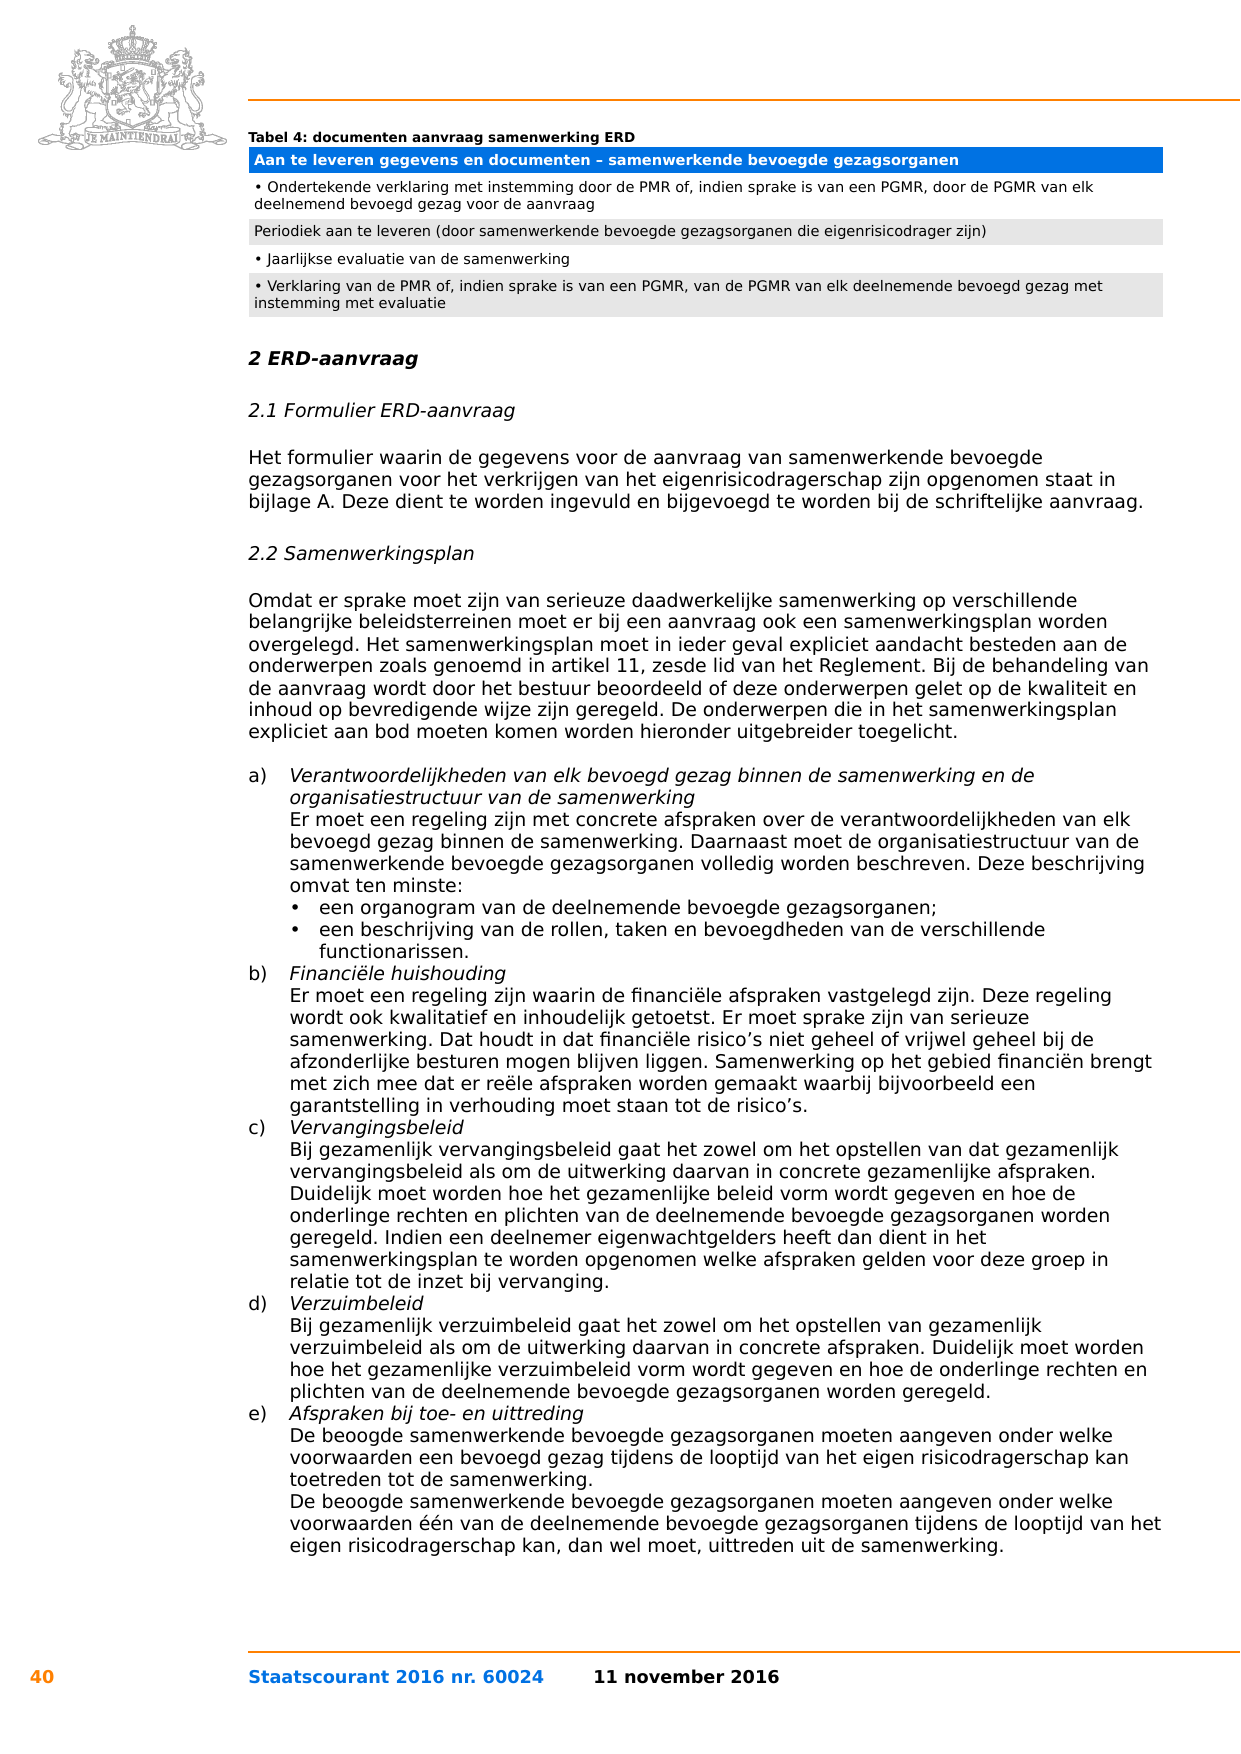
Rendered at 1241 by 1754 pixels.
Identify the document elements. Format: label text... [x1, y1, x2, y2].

table_cell • Verklaring van de PMR of, indien sprake is van een PGMR, van de PGMR van elk deelnemende bevoegd gezag met instemming met evaluatie [249, 273, 1163, 317]
subtitle 2.2 Samenwerkingsplan [248, 542, 1163, 564]
text • een organogram van de deelnemende bevoegde gezagsorganen; [289, 897, 1163, 919]
table_cell • Ondertekende verklaring met instemming door de PMR of, indien sprake is van een PGMR, door de PGMR van elk deelnemend bevoegd gezag voor de aanvraag [249, 174, 1163, 217]
text Bij gezamenlijk vervangingsbeleid gaat het zowel om het opstellen van dat gezamenlijk vervangingsbeleid als om de uitwerking daarvan in concrete gezamenlijke afspraken. Duidelijk moet worden hoe het gezamenlijke beleid vorm wordt gegeven en hoe de onderlinge rechten en plichten van de deelnemende bevoegde gezagsorganen worden geregeld. Indien een deelnemer eigenwachtgelders heeft dan dient in het samenwerkingsplan te worden opgenomen welke afspraken gelden voor deze groep in relatie tot de inzet bij vervanging. [289, 1139, 1163, 1293]
picture [38, 25, 227, 150]
text Er moet een regeling zijn met concrete afspraken over de verantwoordelijkheden van elk bevoegd gezag binnen de samenwerking. Daarnaast moet de organisatiestructuur van de samenwerkende bevoegde gezagsorganen volledig worden beschreven. Deze beschrijving omvat ten minste: [289, 809, 1163, 897]
text De beoogde samenwerkende bevoegde gezagsorganen moeten aangeven onder welke voorwaarden een bevoegd gezag tijdens de looptijd van het eigen risicodragerschap kan toetreden tot de samenwerking. [289, 1424, 1163, 1491]
text d) Verzuimbeleid [248, 1293, 1163, 1315]
text c) Vervangingsbeleid [248, 1117, 1163, 1139]
subtitle 2.1 Formulier ERD-aanvraag [248, 399, 1163, 422]
text Omdat er sprake moet zijn van serieuze daadwerkelijke samenwerking op verschillende belangrijke beleidsterreinen moet er bij een aanvraag ook een samenwerkingsplan worden overgelegd. Het samenwerkingsplan moet in ieder geval expliciet aandacht besteden aan de onderwerpen zoals genoemd in artikel 11, zesde lid van het Reglement. Bij de behandeling van de aanvraag wordt door het bestuur beoordeeld of deze onderwerpen gelet op de kwaliteit en inhoud op bevredigende wijze zijn geregeld. De onderwerpen die in het samenwerkingsplan expliciet aan bod moeten komen worden hieronder uitgebreider toegelicht. [248, 589, 1163, 743]
table_cell • Jaarlijkse evaluatie van de samenwerking [249, 246, 1163, 272]
table_cell Periodiek aan te leveren (door samenwerkende bevoegde gezagsorganen die eigenrisicodrager zijn) [249, 219, 1163, 245]
subtitle 2 ERD-aanvraag [248, 348, 1163, 369]
text b) Financiële huishouding [248, 963, 1163, 985]
text Er moet een regeling zijn waarin de financiële afspraken vastgelegd zijn. Deze regeling wordt ook kwalitatief en inhoudelijk getoetst. Er moet sprake zijn van serieuze samenwerking. Dat houdt in dat financiële risico’s niet geheel of vrijwel geheel bij de afzonderlijke besturen mogen blijven liggen. Samenwerking op het gebied financiën brengt met zich mee dat er reële afspraken worden gemaakt waarbij bijvoorbeeld een garantstelling in verhouding moet staan tot de risico’s. [289, 985, 1163, 1117]
table_cell Aan te leveren gegevens en documenten – samenwerkende bevoegde gezagsorganen [249, 147, 1163, 173]
text De beoogde samenwerkende bevoegde gezagsorganen moeten aangeven onder welke voorwaarden één van de deelnemende bevoegde gezagsorganen tijdens de looptijd van het eigen risicodragerschap kan, dan wel moet, uittreden uit de samenwerking. [289, 1491, 1163, 1556]
text a) Verantwoordelijkheden van elk bevoegd gezag binnen de samenwerking en de organisatiestructuur van de samenwerking [248, 765, 1163, 809]
text • een beschrijving van de rollen, taken en bevoegdheden van de verschillende functionarissen. [289, 919, 1163, 963]
text Het formulier waarin de gegevens voor de aanvraag van samenwerkende bevoegde gezagsorganen voor het verkrijgen van het eigenrisicodragerschap zijn opgenomen staat in bijlage A. Deze dient te worden ingevuld en bijgevoegd te worden bij de schriftelijke aanvraag. [248, 447, 1163, 512]
table_header Tabel 4: documenten aanvraag samenwerking ERD [248, 130, 1163, 146]
text e) Afspraken bij toe- en uittreding [248, 1403, 1163, 1424]
text Bij gezamenlijk verzuimbeleid gaat het zowel om het opstellen van gezamenlijk verzuimbeleid als om de uitwerking daarvan in concrete afspraken. Duidelijk moet worden hoe het gezamenlijke verzuimbeleid vorm wordt gegeven en hoe de onderlinge rechten en plichten van de deelnemende bevoegde gezagsorganen worden geregeld. [289, 1315, 1163, 1403]
